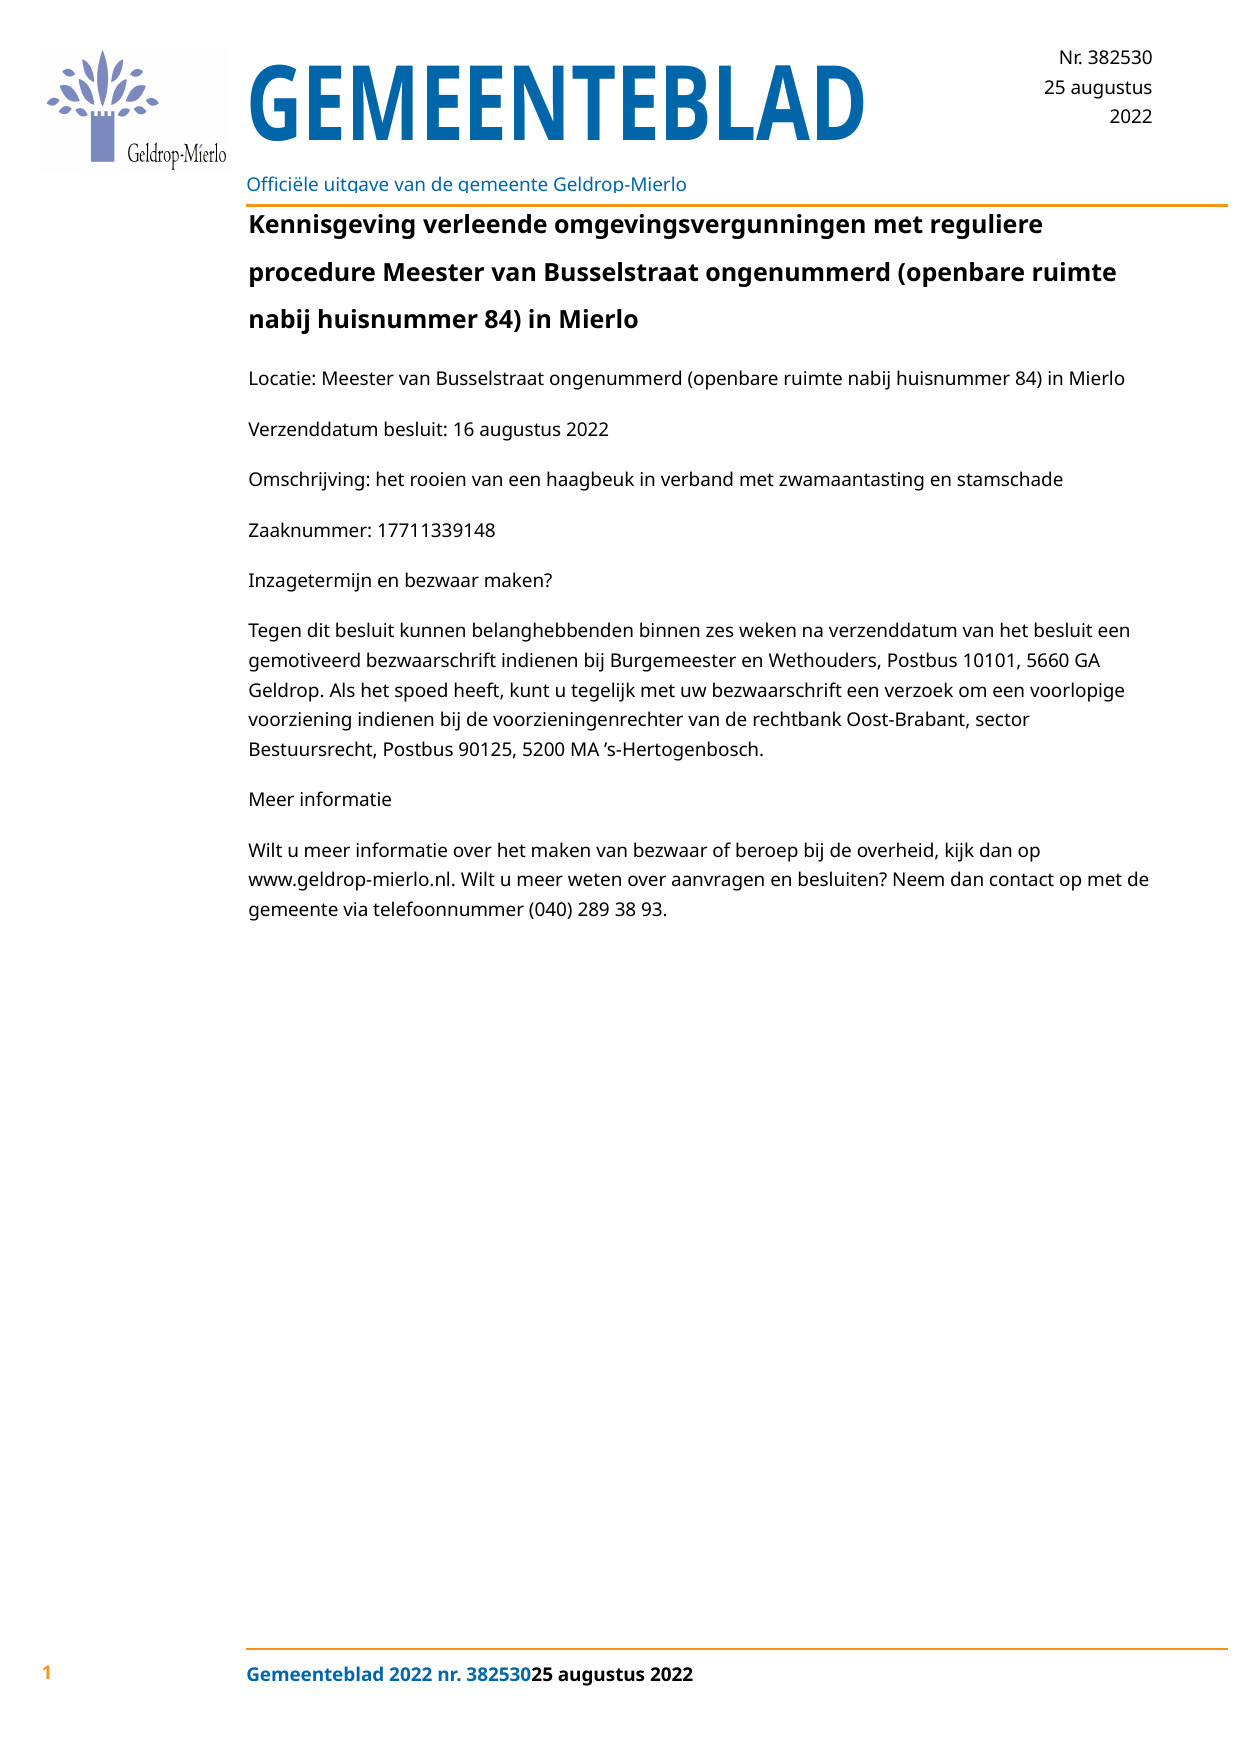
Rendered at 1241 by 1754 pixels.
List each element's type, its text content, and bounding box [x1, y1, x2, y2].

text Verzenddatum besluit: 16 augustus 2022 [248, 416, 1152, 442]
text Locatie: Meester van Busselstraat ongenummerd (openbare ruimte nabij huisnummer 84) in Mierlo [248, 366, 1152, 391]
text Zaaknummer: 17711339148 [248, 517, 1152, 542]
text Wilt u meer informatie over het maken van bezwaar of beroep bij de overheid, kijk dan op www.geldrop-mierlo.nl. Wilt u meer weten over aanvragen en besluiten? Neem dan contact op met de gemeente via telefoonnummer (040) 289 38 93. [248, 837, 1152, 922]
picture [41, 47, 231, 172]
text Omschrijving: het rooien van een haagbeuk in verband met zwamaantasting en stamschade [248, 466, 1152, 492]
text Tegen dit besluit kunnen belanghebbenden binnen zes weken na verzenddatum van het besluit een gemotiveerd bezwaarschrift indienen bij Burgemeester en Wethouders, Postbus 10101, 5660 GA Geldrop. Als het spoed heeft, kunt u tegelijk met uw bezwaarschrift een verzoek om een voorlopige voorziening indienen bij de voorzieningenrechter van de rechtbank Oost-Brabant, sector Bestuursrecht, Postbus 90125, 5200 MA ’s-Hertogenbosch. [248, 618, 1152, 762]
text Inzagetermijn en bezwaar maken? [248, 567, 1152, 593]
text Kennisgeving verleende omgevingsvergunningen met reguliere procedure Meester van Busselstraat ongenummerd (openbare ruimte nabij huisnummer 84) in Mierlo [248, 207, 1152, 336]
text Meer informatie [248, 786, 1152, 812]
